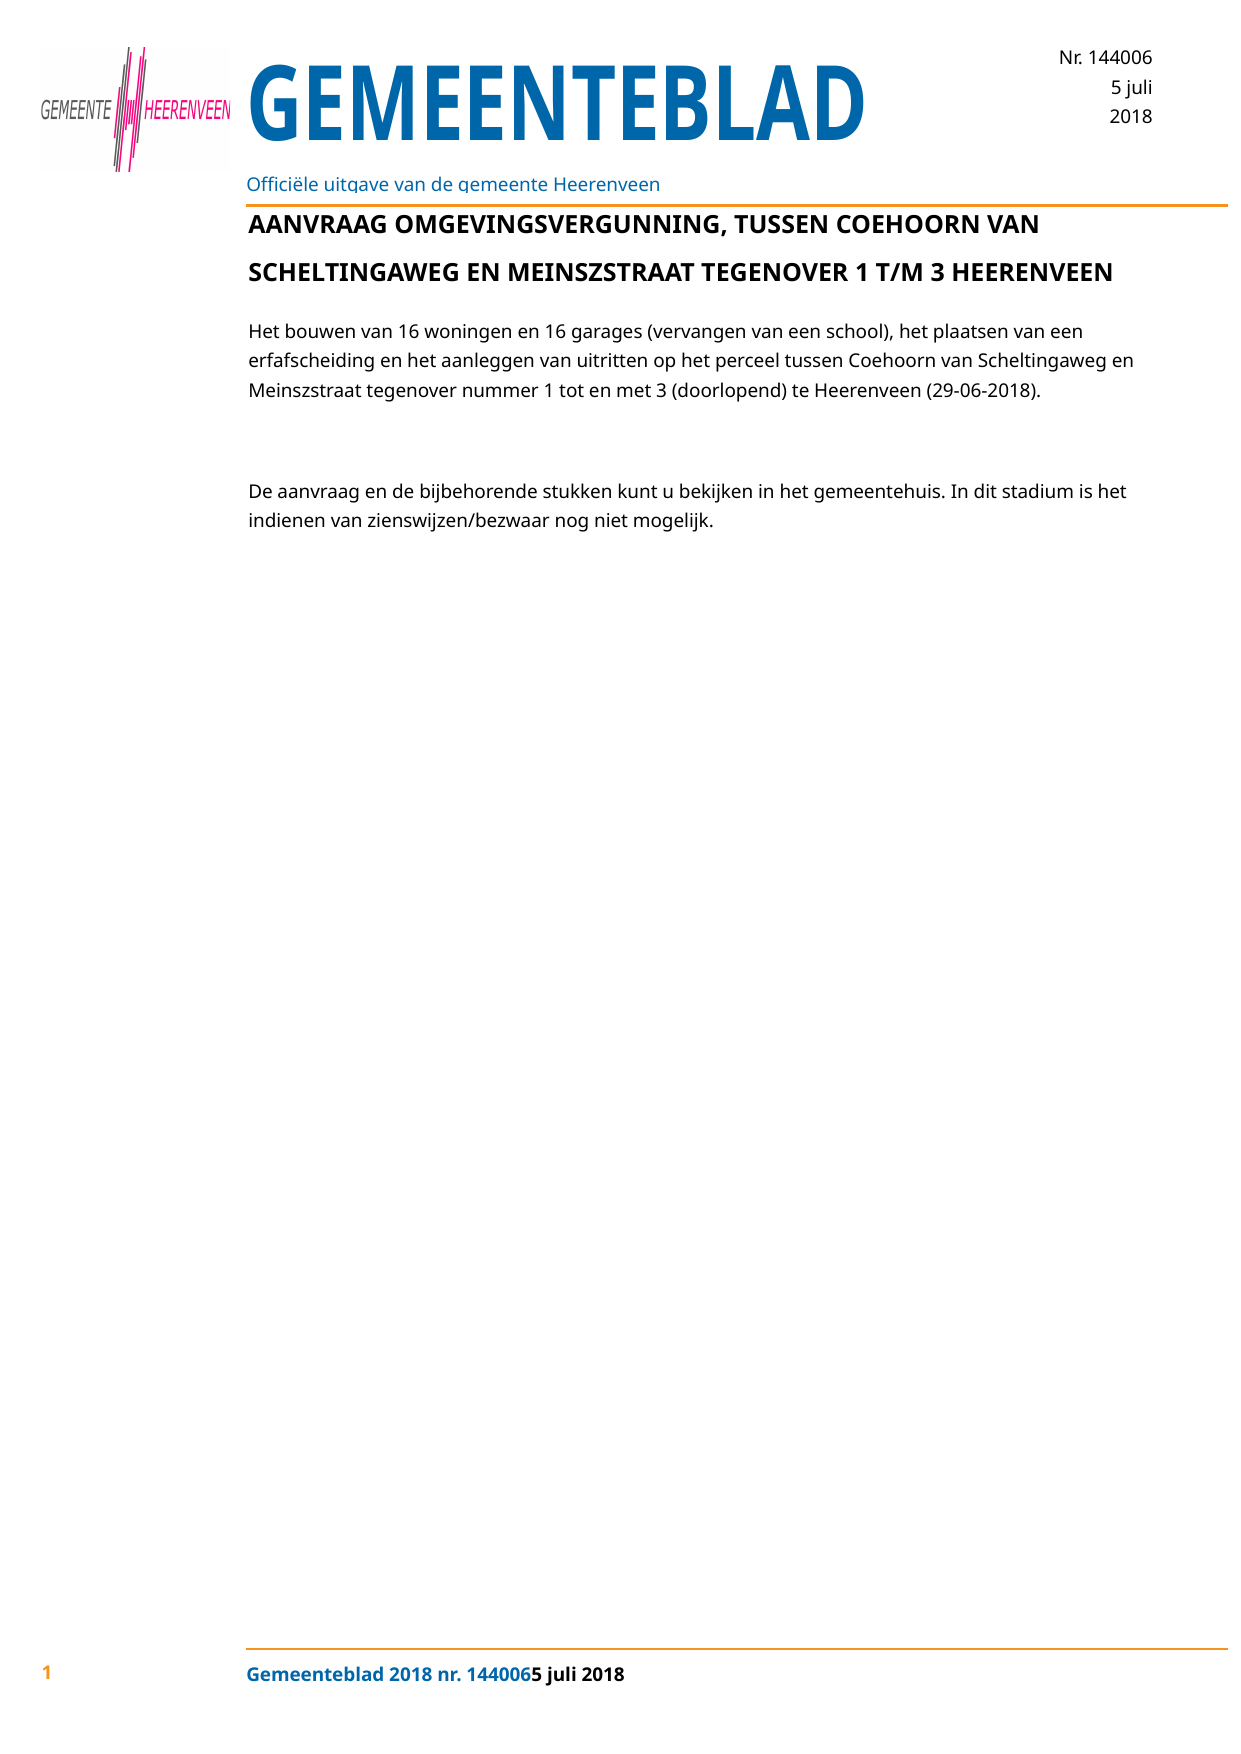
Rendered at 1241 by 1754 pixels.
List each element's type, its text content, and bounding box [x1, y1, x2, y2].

picture [41, 47, 231, 172]
text AANVRAAG OMGEVINGSVERGUNNING, TUSSEN COEHOORN VAN SCHELTINGAWEG EN MEINSZSTRAAT TEGENOVER 1 T/M 3 HEERENVEEN [248, 207, 1152, 288]
text Het bouwen van 16 woningen en 16 garages (vervangen van een school), het plaatsen van een erfafscheiding en het aanleggen van uitritten op het perceel tussen Coehoorn van Scheltingaweg en Meinszstraat tegenover nummer 1 tot en met 3 (doorlopend) te Heerenveen (29-06-2018). [248, 318, 1152, 403]
text De aanvraag en de bijbehorende stukken kunt u bekijken in het gemeentehuis. In dit stadium is het indienen van zienswijzen/bezwaar nog niet mogelijk. [248, 478, 1152, 533]
